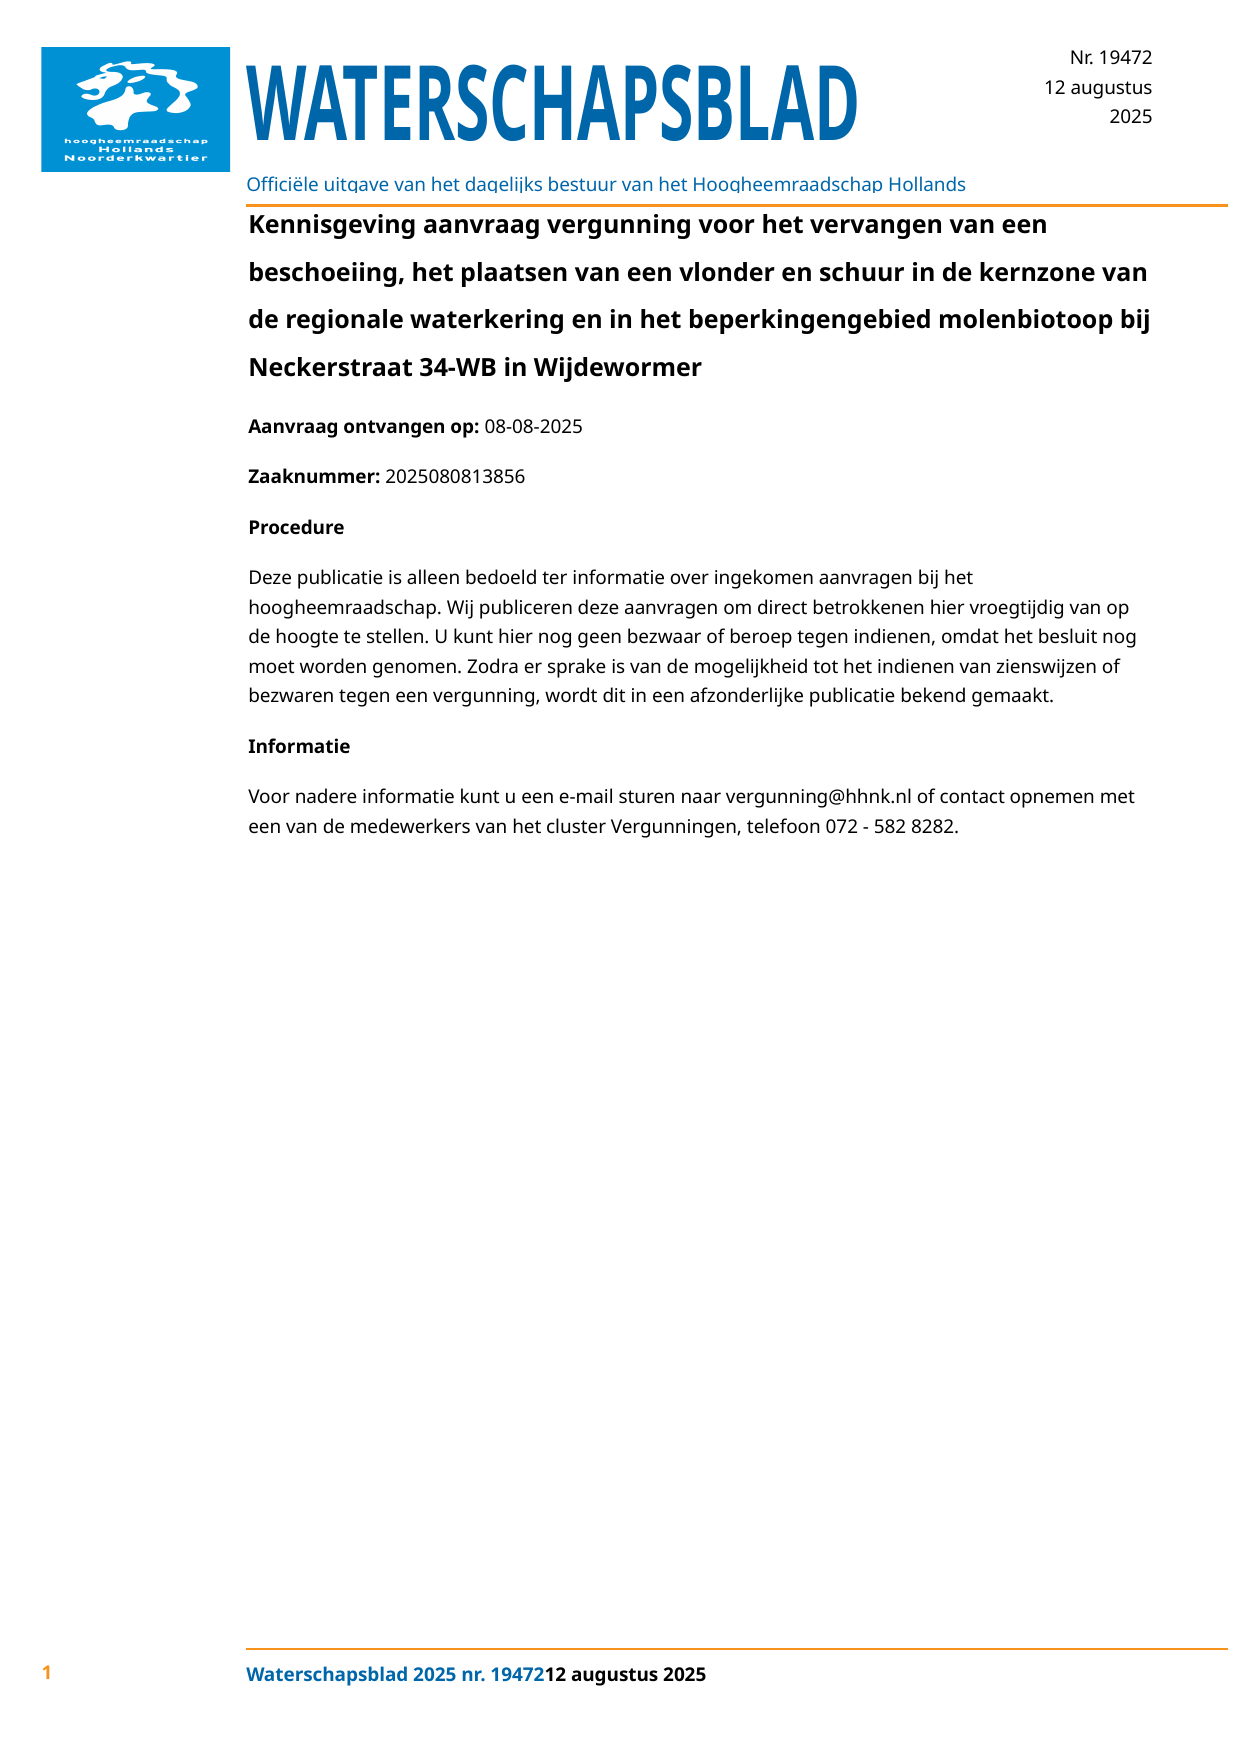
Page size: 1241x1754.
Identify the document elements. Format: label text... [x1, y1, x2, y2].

text Procedure [248, 514, 1152, 540]
text Deze publicatie is alleen bedoeld ter informatie over ingekomen aanvragen bij het hoogheemraadschap. Wij publiceren deze aanvragen om direct betrokkenen hier vroegtijdig van op de hoogte te stellen. U kunt hier nog geen bezwaar of beroep tegen indienen, omdat het besluit nog moet worden genomen. Zodra er sprake is van de mogelijkheid tot het indienen van zienswijzen of bezwaren tegen een vergunning, wordt dit in een afzonderlijke publicatie bekend gemaakt. [248, 564, 1152, 708]
text Aanvraag ontvangen op: 08-08-2025 [248, 413, 1152, 439]
picture [129, 76, 144, 82]
text Kennisgeving aanvraag vergunning voor het vervangen van een beschoeiing, het plaatsen van een vlonder en schuur in de kernzone van de regionale waterkering en in het beperkingengebied molenbiotoop bij Neckerstraat 34-WB in Wijdewormer [248, 207, 1152, 384]
picture [88, 87, 157, 130]
picture [118, 62, 197, 112]
text Zaaknummer: 2025080813856 [248, 463, 1152, 489]
text Informatie [248, 733, 1152, 759]
text Voor nadere informatie kunt u een e-mail sturen naar vergunning@hhnk.nl of contact opnemen met een van de medewerkers van het cluster Vergunningen, telefoon 072 - 582 8282. [248, 783, 1152, 839]
picture [78, 64, 122, 99]
